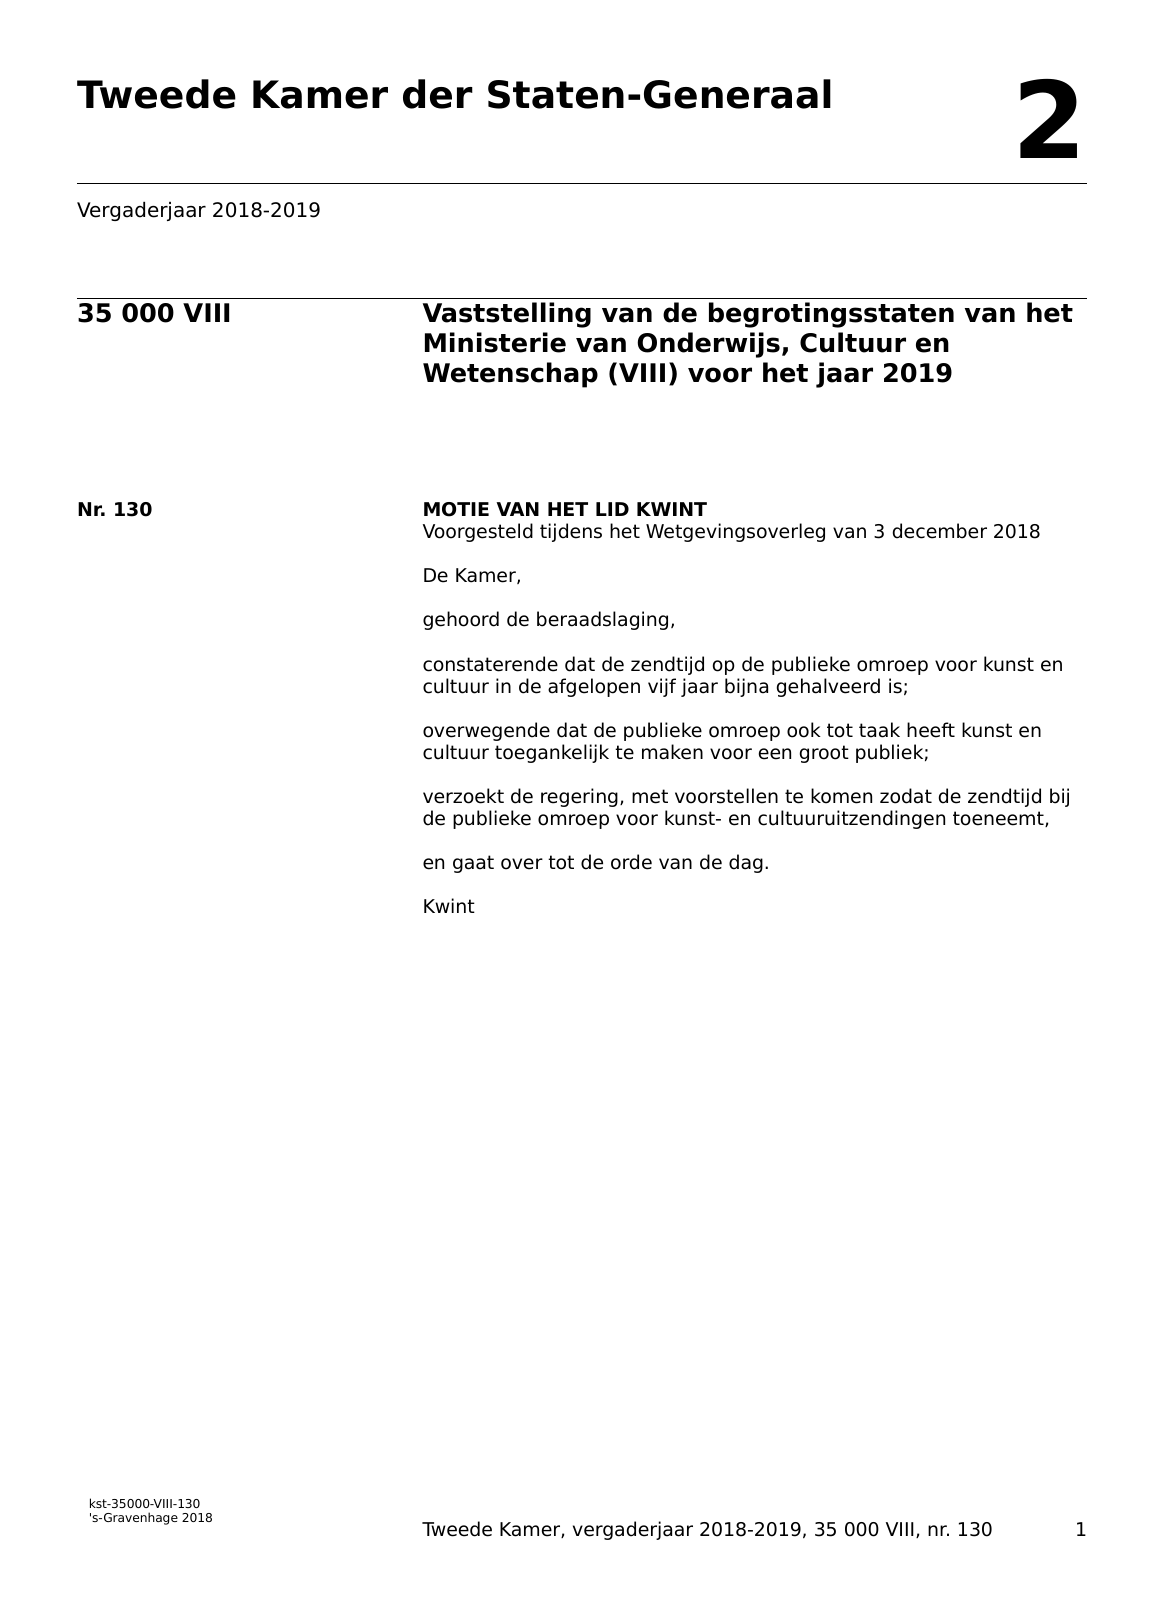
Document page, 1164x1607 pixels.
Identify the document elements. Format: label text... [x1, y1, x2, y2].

text en gaat over tot de orde van de dag. [422, 852, 1087, 874]
text kst-35000-VIII-130 [88, 1497, 323, 1511]
table_header Tweede Kamer der Staten-Generaal [77, 59, 886, 183]
text overwegende dat de publieke omroep ook tot taak heeft kunst en cultuur toegankelijk te maken voor een groot publiek; [422, 720, 1087, 764]
text Kwint [422, 896, 1087, 918]
subtitle Nr. 130 MOTIE VAN HET LID KWINT [77, 499, 1087, 521]
text verzoekt de regering, met voorstellen te komen zodat de zendtijd bij de publieke omroep voor kunst- en cultuuruitzendingen toeneemt, [422, 786, 1087, 830]
text constaterende dat de zendtijd op de publieke omroep voor kunst en cultuur in de afgelopen vijf jaar bijna gehalveerd is; [422, 653, 1087, 697]
table_cell Vergaderjaar 2018-2019 [77, 184, 1087, 298]
text Voorgesteld tijdens het Wetgevingsoverleg van 3 december 2018 [422, 521, 1087, 543]
text gehoord de beraadslaging, [422, 609, 1087, 631]
text De Kamer, [422, 565, 1087, 587]
subtitle 35 000 VIII Vaststelling van de begrotingsstaten van het Ministerie van Onderwijs, Cultuur en Wetenschap (VIII) voor het jaar 2019 [77, 299, 1087, 388]
table_header 2 [886, 59, 1087, 183]
text 's-Gravenhage 2018 [88, 1511, 323, 1525]
